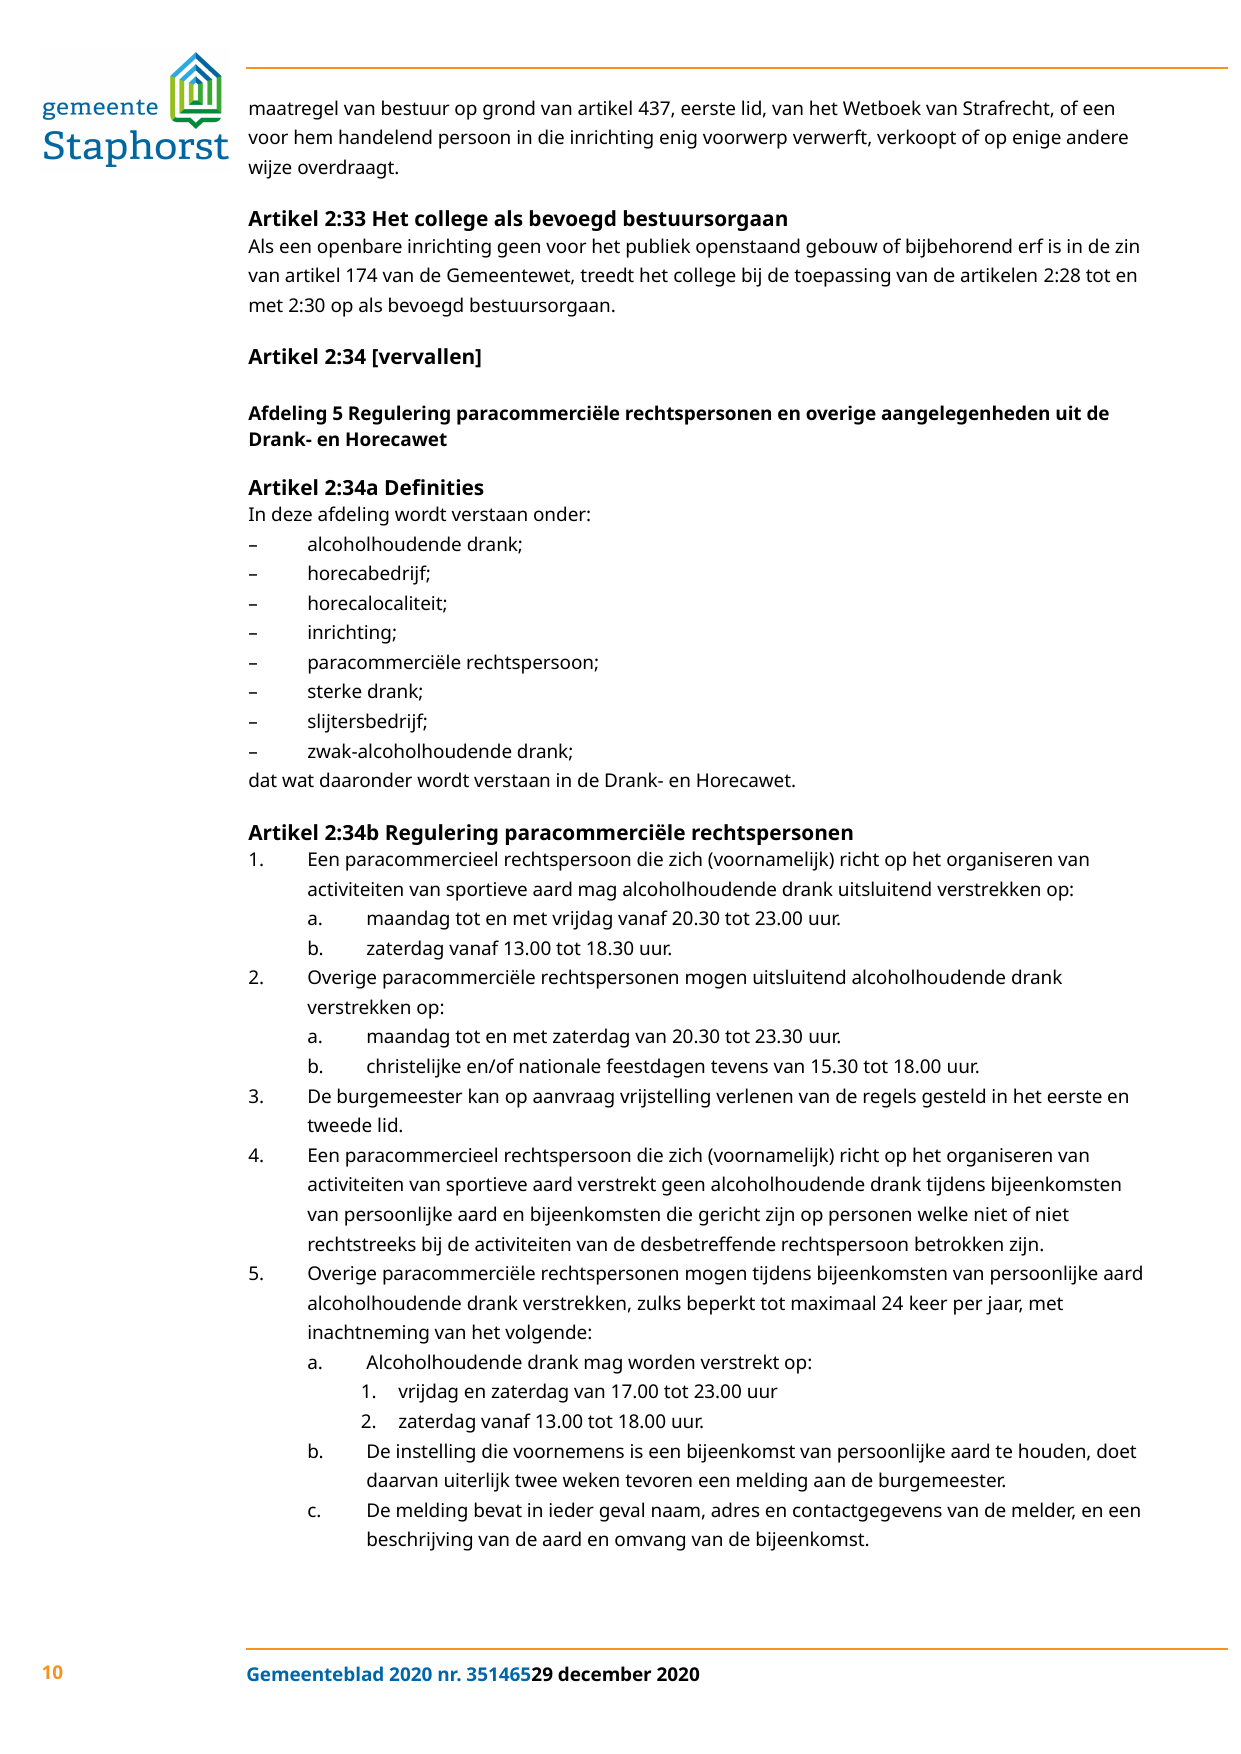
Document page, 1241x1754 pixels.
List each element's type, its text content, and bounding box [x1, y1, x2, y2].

text Artikel 2:34a Definities [248, 473, 1152, 501]
list maandag tot en met zaterdag van 20.30 tot 23.30 uur. [307, 1024, 1152, 1049]
list zaterdag vanaf 13.00 tot 18.00 uur. [361, 1408, 1152, 1434]
text dat wat daaronder wordt verstaan in de Drank- en Horecawet. [248, 767, 1152, 793]
list De melding bevat in ieder geval naam, adres en contactgegevens van de melder, en een beschrijving van de aard en omvang van de bijeenkomst. [307, 1497, 1152, 1552]
list paracommerciële rechtspersoon; [248, 649, 1152, 675]
list horecabedrijf; [248, 560, 1152, 586]
list christelijke en/of nationale feestdagen tevens van 15.30 tot 18.00 uur. [307, 1053, 1152, 1079]
text Artikel 2:34b Regulering paracommerciële rechtspersonen [248, 818, 1152, 846]
list slijtersbedrijf; [248, 708, 1152, 734]
list horecalocaliteit; [248, 590, 1152, 616]
picture [41, 47, 231, 172]
text Afdeling 5 Regulering paracommerciële rechtspersonen en overige aangelegenheden uit de Drank- en Horecawet [248, 400, 1152, 452]
list Overige paracommerciële rechtspersonen mogen uitsluitend alcoholhoudende drank verstrekken op: [248, 964, 1152, 1020]
list Een paracommercieel rechtspersoon die zich (voornamelijk) richt op het organiseren van activiteiten van sportieve aard mag alcoholhoudende drank uitsluitend verstrekken op: [248, 846, 1152, 902]
text In deze afdeling wordt verstaan onder: [248, 501, 1152, 527]
list Overige paracommerciële rechtspersonen mogen tijdens bijeenkomsten van persoonlijke aard alcoholhoudende drank verstrekken, zulks beperkt tot maximaal 24 keer per jaar, met inachtneming van het volgende: [248, 1260, 1152, 1345]
text Artikel 2:34 [vervallen] [248, 342, 1152, 371]
list zwak-alcoholhoudende drank; [248, 738, 1152, 763]
list sterke drank; [248, 679, 1152, 704]
list vrijdag en zaterdag van 17.00 tot 23.00 uur [361, 1379, 1152, 1404]
list De instelling die voornemens is een bijeenkomst van persoonlijke aard te houden, doet daarvan uiterlijk twee weken tevoren een melding aan de burgemeester. [307, 1438, 1152, 1493]
text Als een openbare inrichting geen voor het publiek openstaand gebouw of bijbehorend erf is in de zin van artikel 174 van de Gemeentewet, treedt het college bij de toepassing van de artikelen 2:28 tot en met 2:30 op als bevoegd bestuursorgaan. [248, 233, 1152, 318]
list alcoholhoudende drank; [248, 531, 1152, 556]
text Artikel 2:33 Het college als bevoegd bestuursorgaan [248, 204, 1152, 233]
text maatregel van bestuur op grond van artikel 437, eerste lid, van het Wetboek van Strafrecht, of een voor hem handelend persoon in die inrichting enig voorwerp verwerft, verkoopt of op enige andere wijze overdraagt. [248, 95, 1152, 180]
list zaterdag vanaf 13.00 tot 18.30 uur. [307, 935, 1152, 961]
list De burgemeester kan op aanvraag vrijstelling verlenen van de regels gesteld in het eerste en tweede lid. [248, 1083, 1152, 1138]
list Alcoholhoudende drank mag worden verstrekt op: [307, 1349, 1152, 1375]
list maandag tot en met vrijdag vanaf 20.30 tot 23.00 uur. [307, 905, 1152, 931]
list inrichting; [248, 619, 1152, 645]
list Een paracommercieel rechtspersoon die zich (voornamelijk) richt op het organiseren van activiteiten van sportieve aard verstrekt geen alcoholhoudende drank tijdens bijeenkomsten van persoonlijke aard en bijeenkomsten die gericht zijn op personen welke niet of niet rechtstreeks bij de activiteiten van de desbetreffende rechtspersoon betrokken zijn. [248, 1142, 1152, 1257]
